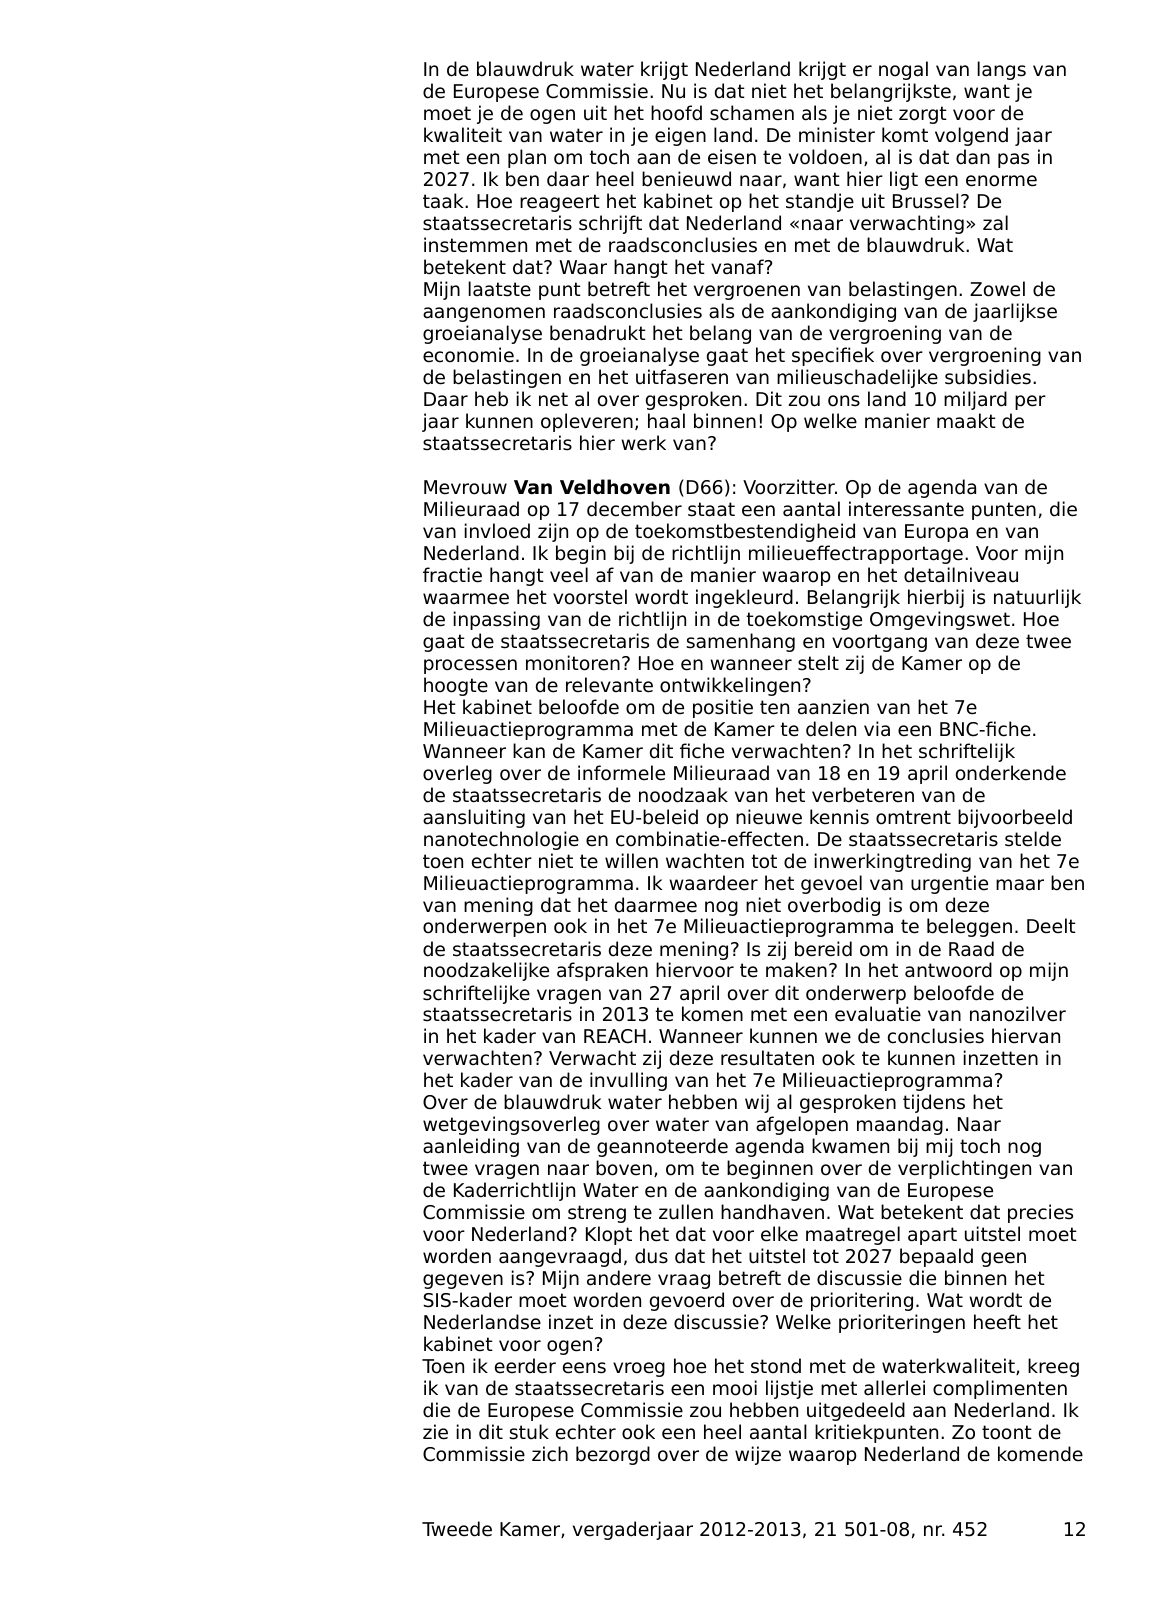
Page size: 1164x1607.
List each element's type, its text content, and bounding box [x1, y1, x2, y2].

text Mevrouw Van Veldhoven (D66): Voorzitter. Op de agenda van de Milieuraad op 17 december staat een aantal interessante punten, die van invloed zijn op de toekomstbestendigheid van Europa en van Nederland. Ik begin bij de richtlijn milieueffectrapportage. Voor mijn fractie hangt veel af van de manier waarop en het detailniveau waarmee het voorstel wordt ingekleurd. Belangrijk hierbij is natuurlijk de inpassing van de richtlijn in de toekomstige Omgevingswet. Hoe gaat de staatssecretaris de samenhang en voortgang van deze twee processen monitoren? Hoe en wanneer stelt zij de Kamer op de hoogte van de relevante ontwikkelingen? [422, 477, 1087, 697]
text Over de blauwdruk water hebben wij al gesproken tijdens het wetgevingsoverleg over water van afgelopen maandag. Naar aanleiding van de geannoteerde agenda kwamen bij mij toch nog twee vragen naar boven, om te beginnen over de verplichtingen van de Kaderrichtlijn Water en de aankondiging van de Europese Commissie om streng te zullen handhaven. Wat betekent dat precies voor Nederland? Klopt het dat voor elke maatregel apart uitstel moet worden aangevraagd, dus dat het uitstel tot 2027 bepaald geen gegeven is? Mijn andere vraag betreft de discussie die binnen het SIS-kader moet worden gevoerd over de prioritering. Wat wordt de Nederlandse inzet in deze discussie? Welke prioriteringen heeft het kabinet voor ogen? [422, 1092, 1087, 1356]
text Toen ik eerder eens vroeg hoe het stond met de waterkwaliteit, kreeg ik van de staatssecretaris een mooi lijstje met allerlei complimenten die de Europese Commissie zou hebben uitgedeeld aan Nederland. Ik zie in dit stuk echter ook een heel aantal kritiekpunten. Zo toont de Commissie zich bezorgd over de wijze waarop Nederland de komende [422, 1356, 1087, 1466]
text Het kabinet beloofde om de positie ten aanzien van het 7e Milieuactieprogramma met de Kamer te delen via een BNC-fiche. Wanneer kan de Kamer dit fiche verwachten? In het schriftelijk overleg over de informele Milieuraad van 18 en 19 april onderkende de staatssecretaris de noodzaak van het verbeteren van de aansluiting van het EU-beleid op nieuwe kennis omtrent bijvoorbeeld nanotechnologie en combinatie-effecten. De staatssecretaris stelde toen echter niet te willen wachten tot de inwerkingtreding van het 7e Milieuactieprogramma. Ik waardeer het gevoel van urgentie maar ben van mening dat het daarmee nog niet overbodig is om deze onderwerpen ook in het 7e Milieuactieprogramma te beleggen. Deelt de staatssecretaris deze mening? Is zij bereid om in de Raad de noodzakelijke afspraken hiervoor te maken? In het antwoord op mijn schriftelijke vragen van 27 april over dit onderwerp beloofde de staatssecretaris in 2013 te komen met een evaluatie van nanozilver in het kader van REACH. Wanneer kunnen we de conclusies hiervan verwachten? Verwacht zij deze resultaten ook te kunnen inzetten in het kader van de invulling van het 7e Milieuactieprogramma? [422, 697, 1087, 1092]
text In de blauwdruk water krijgt Nederland krijgt er nogal van langs van de Europese Commissie. Nu is dat niet het belangrijkste, want je moet je de ogen uit het hoofd schamen als je niet zorgt voor de kwaliteit van water in je eigen land. De minister komt volgend jaar met een plan om toch aan de eisen te voldoen, al is dat dan pas in 2027. Ik ben daar heel benieuwd naar, want hier ligt een enorme taak. Hoe reageert het kabinet op het standje uit Brussel? De staatssecretaris schrijft dat Nederland «naar verwachting» zal instemmen met de raadsconclusies en met de blauwdruk. Wat betekent dat? Waar hangt het vanaf? [422, 59, 1087, 279]
text Mijn laatste punt betreft het vergroenen van belastingen. Zowel de aangenomen raadsconclusies als de aankondiging van de jaarlijkse groeianalyse benadrukt het belang van de vergroening van de economie. In de groeianalyse gaat het specifiek over vergroening van de belastingen en het uitfaseren van milieuschadelijke subsidies. Daar heb ik net al over gesproken. Dit zou ons land 10 miljard per jaar kunnen opleveren; haal binnen! Op welke manier maakt de staatssecretaris hier werk van? [422, 279, 1087, 455]
